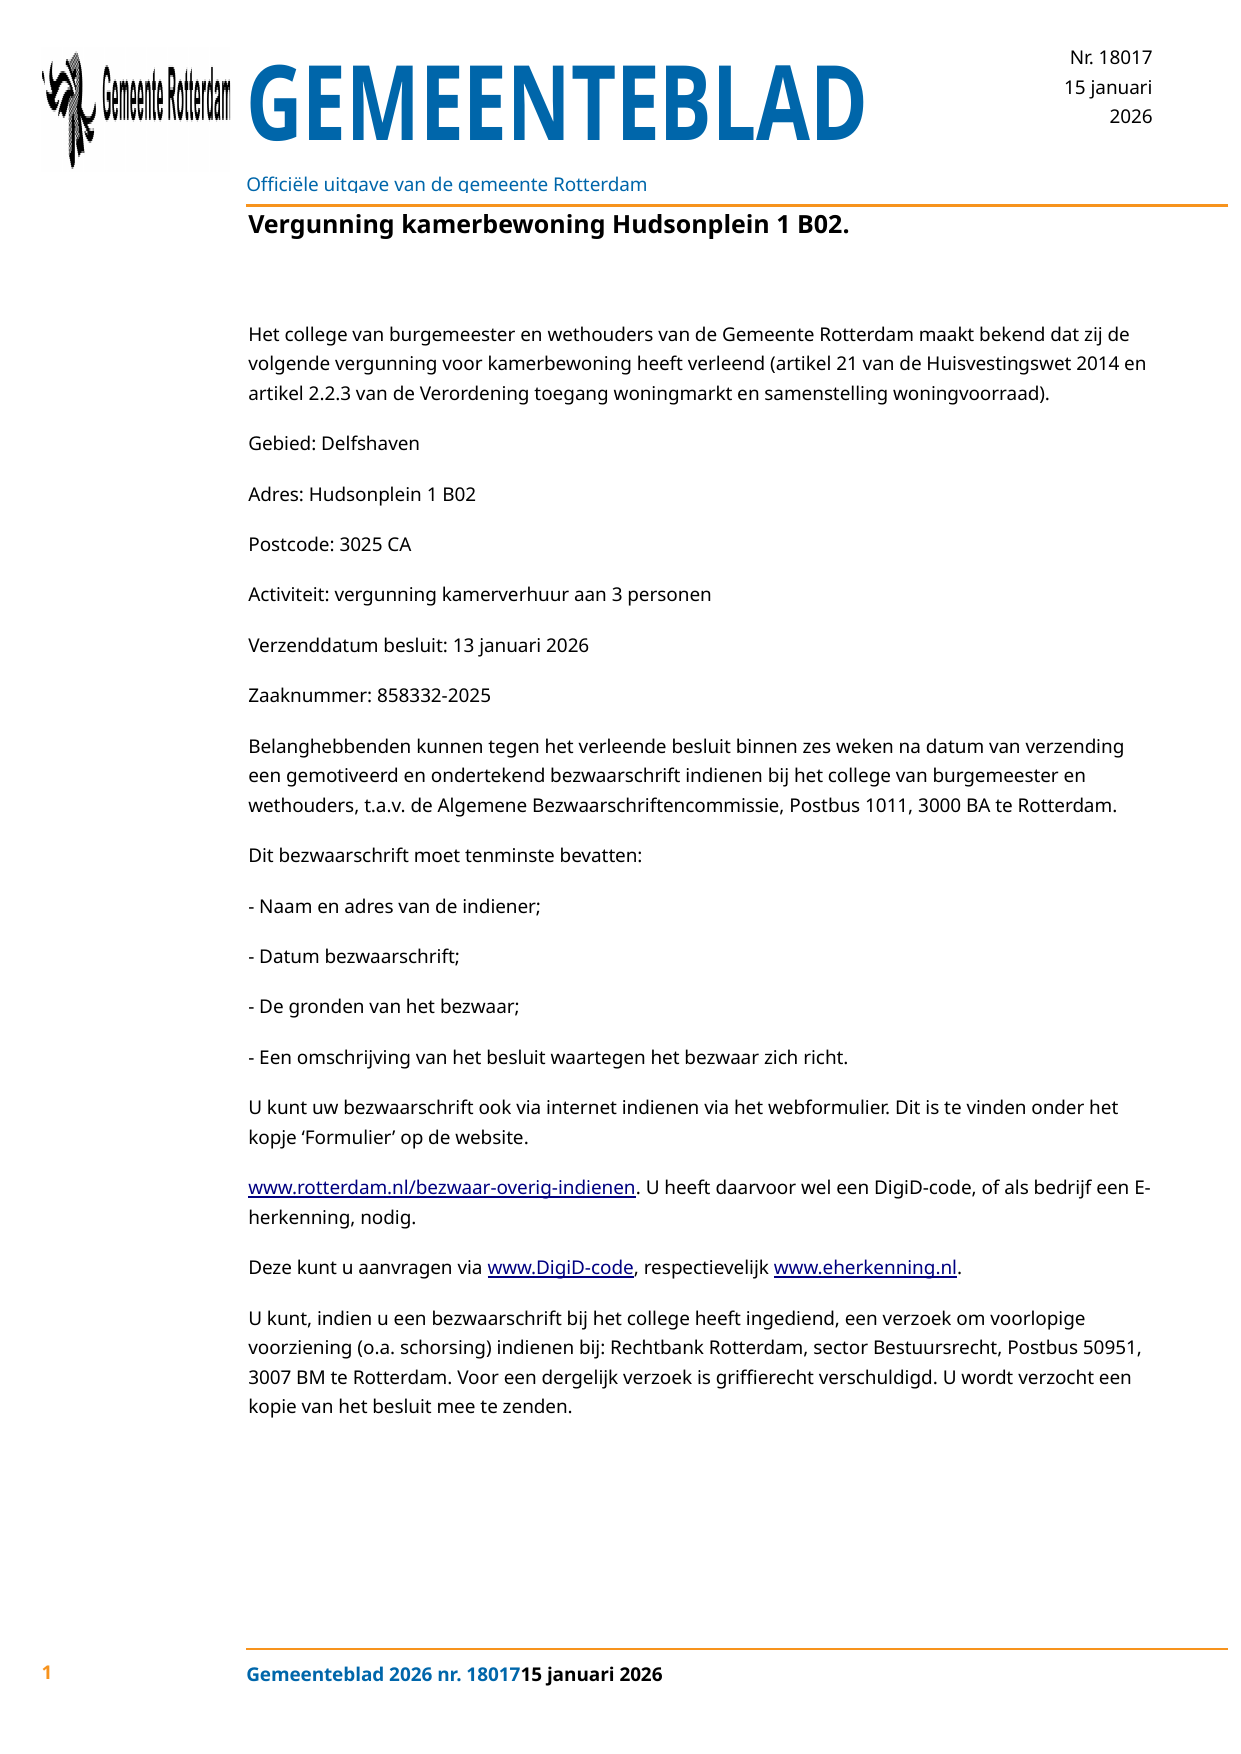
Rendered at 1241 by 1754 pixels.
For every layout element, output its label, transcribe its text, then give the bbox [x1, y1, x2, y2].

text - Naam en adres van de indiener; [248, 893, 1152, 918]
text U kunt, indien u een bezwaarschrift bij het college heeft ingediend, een verzoek om voorlopige voorziening (o.a. schorsing) indienen bij: Rechtbank Rotterdam, sector Bestuursrecht, Postbus 50951, 3007 BM te Rotterdam. Voor een dergelijk verzoek is griffierecht verschuldigd. U wordt verzocht een kopie van het besluit mee te zenden. [248, 1305, 1152, 1419]
text Gebied: Delfshaven [248, 430, 1152, 456]
text Activiteit: vergunning kamerverhuur aan 3 personen [248, 582, 1152, 607]
text Postcode: 3025 CA [248, 531, 1152, 557]
text - Een omschrijving van het besluit waartegen het bezwaar zich richt. [248, 1044, 1152, 1070]
text Adres: Hudsonplein 1 B02 [248, 481, 1152, 506]
text - De gronden van het bezwaar; [248, 994, 1152, 1019]
text Vergunning kamerbewoning Hudsonplein 1 B02. [248, 207, 1152, 241]
text Dit bezwaarschrift moet tenminste bevatten: [248, 842, 1152, 868]
picture [41, 47, 231, 172]
text U kunt uw bezwaarschrift ook via internet indienen via het webformulier. Dit is te vinden onder het kopje ‘Formulier’ op de website. [248, 1094, 1152, 1150]
text - Datum bezwaarschrift; [248, 943, 1152, 969]
text Belanghebbenden kunnen tegen het verleende besluit binnen zes weken na datum van verzending een gemotiveerd en ondertekend bezwaarschrift indienen bij het college van burgemeester en wethouders, t.a.v. de Algemene Bezwaarschriftencommissie, Postbus 1011, 3000 BA te Rotterdam. [248, 733, 1152, 818]
text Zaaknummer: 858332-2025 [248, 682, 1152, 708]
text Verzenddatum besluit: 13 januari 2026 [248, 632, 1152, 658]
text Het college van burgemeester en wethouders van de Gemeente Rotterdam maakt bekend dat zij de volgende vergunning voor kamerbewoning heeft verleend (artikel 21 van de Huisvestingswet 2014 en artikel 2.2.3 van de Verordening toegang woningmarkt en samenstelling woningvoorraad). [248, 321, 1152, 406]
text Deze kunt u aanvragen via www.DigiD-code, respectievelijk www.eherkenning.nl. [248, 1254, 1152, 1280]
text www.rotterdam.nl/bezwaar-overig-indienen. U heeft daarvoor wel een DigiD-code, of als bedrijf een E-herkenning, nodig. [248, 1174, 1152, 1230]
